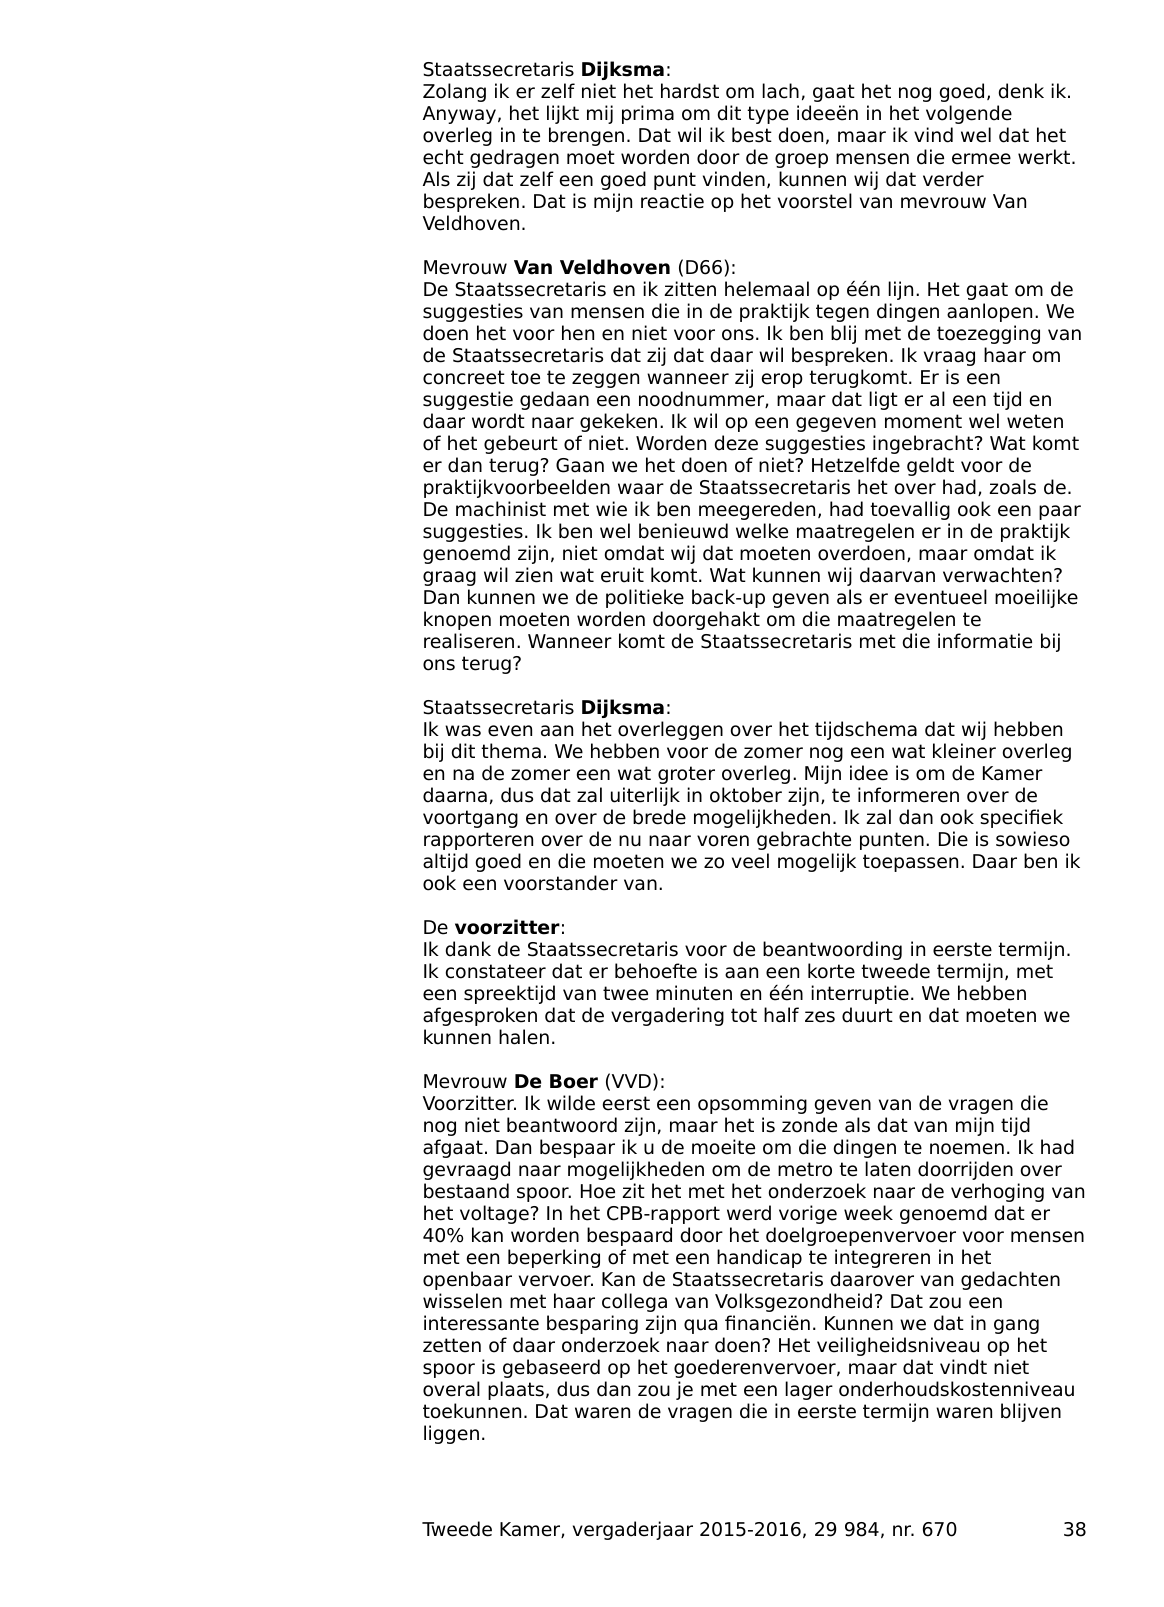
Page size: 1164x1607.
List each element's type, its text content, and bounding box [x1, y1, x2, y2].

text Ik was even aan het overleggen over het tijdschema dat wij hebben bij dit thema. We hebben voor de zomer nog een wat kleiner overleg en na de zomer een wat groter overleg. Mijn idee is om de Kamer daarna, dus dat zal uiterlijk in oktober zijn, te informeren over de voortgang en over de brede mogelijkheden. Ik zal dan ook specifiek rapporteren over de nu naar voren gebrachte punten. Die is sowieso altijd goed en die moeten we zo veel mogelijk toepassen. Daar ben ik ook een voorstander van. [422, 719, 1087, 895]
text De voorzitter: [422, 917, 1087, 939]
text Zolang ik er zelf niet het hardst om lach, gaat het nog goed, denk ik. Anyway, het lijkt mij prima om dit type ideeën in het volgende overleg in te brengen. Dat wil ik best doen, maar ik vind wel dat het echt gedragen moet worden door de groep mensen die ermee werkt. Als zij dat zelf een goed punt vinden, kunnen wij dat verder bespreken. Dat is mijn reactie op het voorstel van mevrouw Van Veldhoven. [422, 81, 1087, 235]
text Voorzitter. Ik wilde eerst een opsomming geven van de vragen die nog niet beantwoord zijn, maar het is zonde als dat van mijn tijd afgaat. Dan bespaar ik u de moeite om die dingen te noemen. Ik had gevraagd naar mogelijkheden om de metro te laten doorrijden over bestaand spoor. Hoe zit het met het onderzoek naar de verhoging van het voltage? In het CPB-rapport werd vorige week genoemd dat er 40% kan worden bespaard door het doelgroepenvervoer voor mensen met een beperking of met een handicap te integreren in het openbaar vervoer. Kan de Staatssecretaris daarover van gedachten wisselen met haar collega van Volksgezondheid? Dat zou een interessante besparing zijn qua financiën. Kunnen we dat in gang zetten of daar onderzoek naar doen? Het veiligheidsniveau op het spoor is gebaseerd op het goederenvervoer, maar dat vindt niet overal plaats, dus dan zou je met een lager onderhoudskostenniveau toekunnen. Dat waren de vragen die in eerste termijn waren blijven liggen. [422, 1093, 1087, 1444]
text Staatssecretaris Dijksma: [422, 59, 1087, 81]
text Mevrouw Van Veldhoven (D66): [422, 257, 1087, 279]
text Ik dank de Staatssecretaris voor de beantwoording in eerste termijn. Ik constateer dat er behoefte is aan een korte tweede termijn, met een spreektijd van twee minuten en één interruptie. We hebben afgesproken dat de vergadering tot half zes duurt en dat moeten we kunnen halen. [422, 939, 1087, 1049]
text Mevrouw De Boer (VVD): [422, 1071, 1087, 1093]
text Staatssecretaris Dijksma: [422, 697, 1087, 719]
text De Staatssecretaris en ik zitten helemaal op één lijn. Het gaat om de suggesties van mensen die in de praktijk tegen dingen aanlopen. We doen het voor hen en niet voor ons. Ik ben blij met de toezegging van de Staatssecretaris dat zij dat daar wil bespreken. Ik vraag haar om concreet toe te zeggen wanneer zij erop terugkomt. Er is een suggestie gedaan een noodnummer, maar dat ligt er al een tijd en daar wordt naar gekeken. Ik wil op een gegeven moment wel weten of het gebeurt of niet. Worden deze suggesties ingebracht? Wat komt er dan terug? Gaan we het doen of niet? Hetzelfde geldt voor de praktijkvoorbeelden waar de Staatssecretaris het over had, zoals de. De machinist met wie ik ben meegereden, had toevallig ook een paar suggesties. Ik ben wel benieuwd welke maatregelen er in de praktijk genoemd zijn, niet omdat wij dat moeten overdoen, maar omdat ik graag wil zien wat eruit komt. Wat kunnen wij daarvan verwachten? Dan kunnen we de politieke back-up geven als er eventueel moeilijke knopen moeten worden doorgehakt om die maatregelen te realiseren. Wanneer komt de Staatssecretaris met die informatie bij ons terug? [422, 279, 1087, 675]
